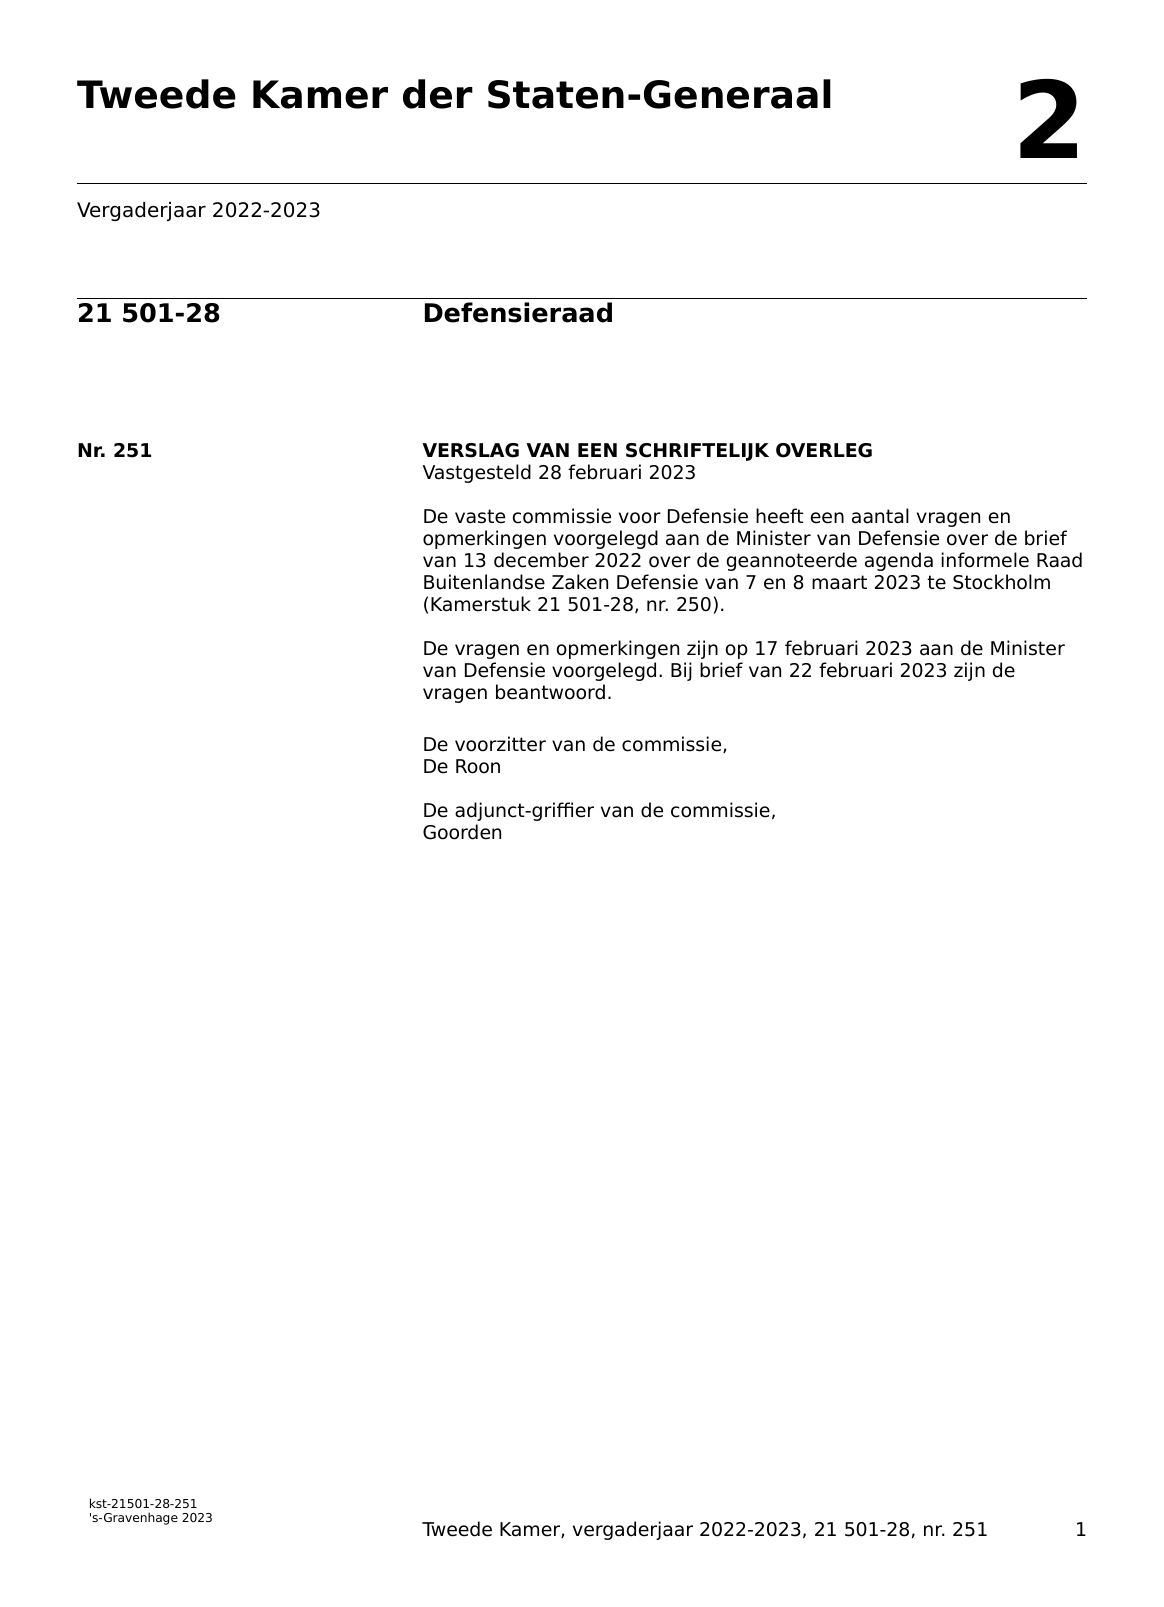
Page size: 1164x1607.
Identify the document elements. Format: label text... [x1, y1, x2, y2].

table_header 2 [886, 59, 1087, 183]
text De adjunct-griffier van de commissie, Goorden [422, 800, 1087, 844]
text Vastgesteld 28 februari 2023 [422, 462, 1087, 484]
table_header Tweede Kamer der Staten-Generaal [77, 59, 886, 183]
text De vragen en opmerkingen zijn op 17 februari 2023 aan de Minister van Defensie voorgelegd. Bij brief van 22 februari 2023 zijn de vragen beantwoord. [422, 638, 1087, 704]
text 's-Gravenhage 2023 [88, 1511, 323, 1525]
text kst-21501-28-251 [88, 1497, 323, 1511]
text De vaste commissie voor Defensie heeft een aantal vragen en opmerkingen voorgelegd aan de Minister van Defensie over de brief van 13 december 2022 over de geannoteerde agenda informele Raad Buitenlandse Zaken Defensie van 7 en 8 maart 2023 te Stockholm (Kamerstuk 21 501-28, nr. 250). [422, 506, 1087, 616]
subtitle 21 501-28 Defensieraad [77, 299, 1087, 329]
table_cell Vergaderjaar 2022-2023 [77, 184, 1087, 298]
subtitle Nr. 251 VERSLAG VAN EEN SCHRIFTELIJK OVERLEG [77, 440, 1087, 462]
text De voorzitter van de commissie, De Roon [422, 734, 1087, 778]
